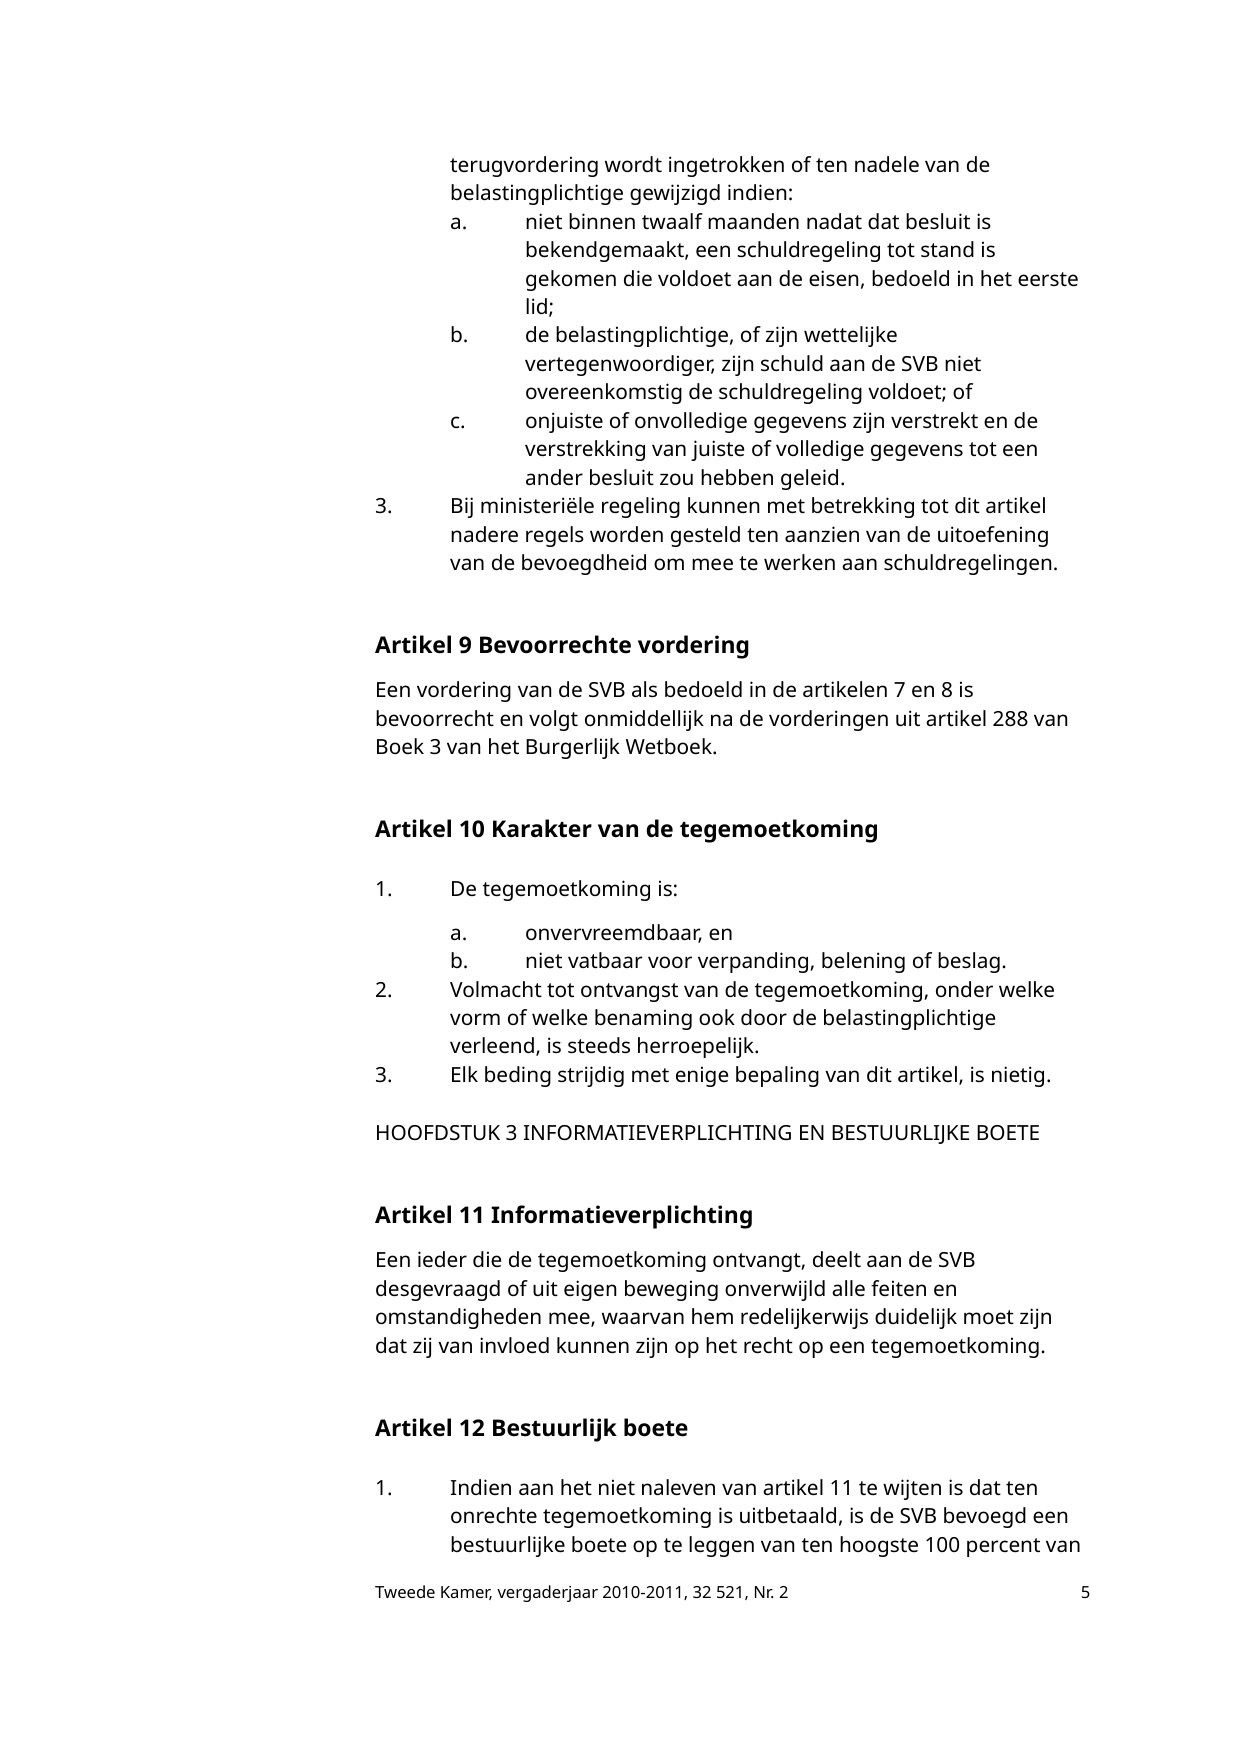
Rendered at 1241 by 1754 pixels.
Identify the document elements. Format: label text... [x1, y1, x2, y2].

subtitle HOOFDSTUK 3 INFORMATIEVERPLICHTING EN BESTUURLIJKE BOETE [375, 1118, 1090, 1147]
subtitle Artikel 11 Informatieverplichting [375, 1199, 1090, 1231]
list Elk beding strijdig met enige bepaling van dit artikel, is nietig. [375, 1060, 1090, 1088]
subtitle Artikel 10 Karakter van de tegemoetkoming [375, 813, 1090, 844]
subtitle Artikel 9 Bevoorrechte vordering [375, 629, 1090, 660]
list de belastingplichtige, of zijn wettelijke vertegenwoordiger, zijn schuld aan de SVB niet overeenkomstig de schuldregeling voldoet; of [450, 321, 1090, 406]
list niet vatbaar voor verpanding, belening of beslag. [450, 946, 1090, 975]
subtitle Artikel 12 Bestuurlijk boete [375, 1412, 1090, 1443]
text Een vordering van de SVB als bedoeld in de artikelen 7 en 8 is bevoorrecht en volgt onmiddellijk na de vorderingen uit artikel 288 van Boek 3 van het Burgerlijk Wetboek. [375, 675, 1090, 761]
list terugvordering wordt ingetrokken of ten nadele van de belastingplichtige gewijzigd indien: [375, 150, 1090, 207]
list niet binnen twaalf maanden nadat dat besluit is bekendgemaakt, een schuldregeling tot stand is gekomen die voldoet aan de eisen, bedoeld in het eerste lid; [450, 207, 1090, 321]
list De tegemoetkoming is: [375, 874, 1090, 903]
list Indien aan het niet naleven van artikel 11 te wijten is dat ten onrechte tegemoetkoming is uitbetaald, is de SVB bevoegd een bestuurlijke boete op te leggen van ten hoogste 100 percent van [375, 1473, 1090, 1558]
text Een ieder die de tegemoetkoming ontvangt, deelt aan de SVB desgevraagd of uit eigen beweging onverwijld alle feiten en omstandigheden mee, waarvan hem redelijkerwijs duidelijk moet zijn dat zij van invloed kunnen zijn op het recht op een tegemoetkoming. [375, 1246, 1090, 1359]
list onvervreemdbaar, en [450, 918, 1090, 946]
list Volmacht tot ontvangst van de tegemoetkoming, onder welke vorm of welke benaming ook door de belastingplichtige verleend, is steeds herroepelijk. [375, 975, 1090, 1060]
list Bij ministeriële regeling kunnen met betrekking tot dit artikel nadere regels worden gesteld ten aanzien van de uitoefening van de bevoegdheid om mee te werken aan schuldregelingen. [375, 491, 1090, 577]
list onjuiste of onvolledige gegevens zijn verstrekt en de verstrekking van juiste of volledige gegevens tot een ander besluit zou hebben geleid. [450, 406, 1090, 491]
